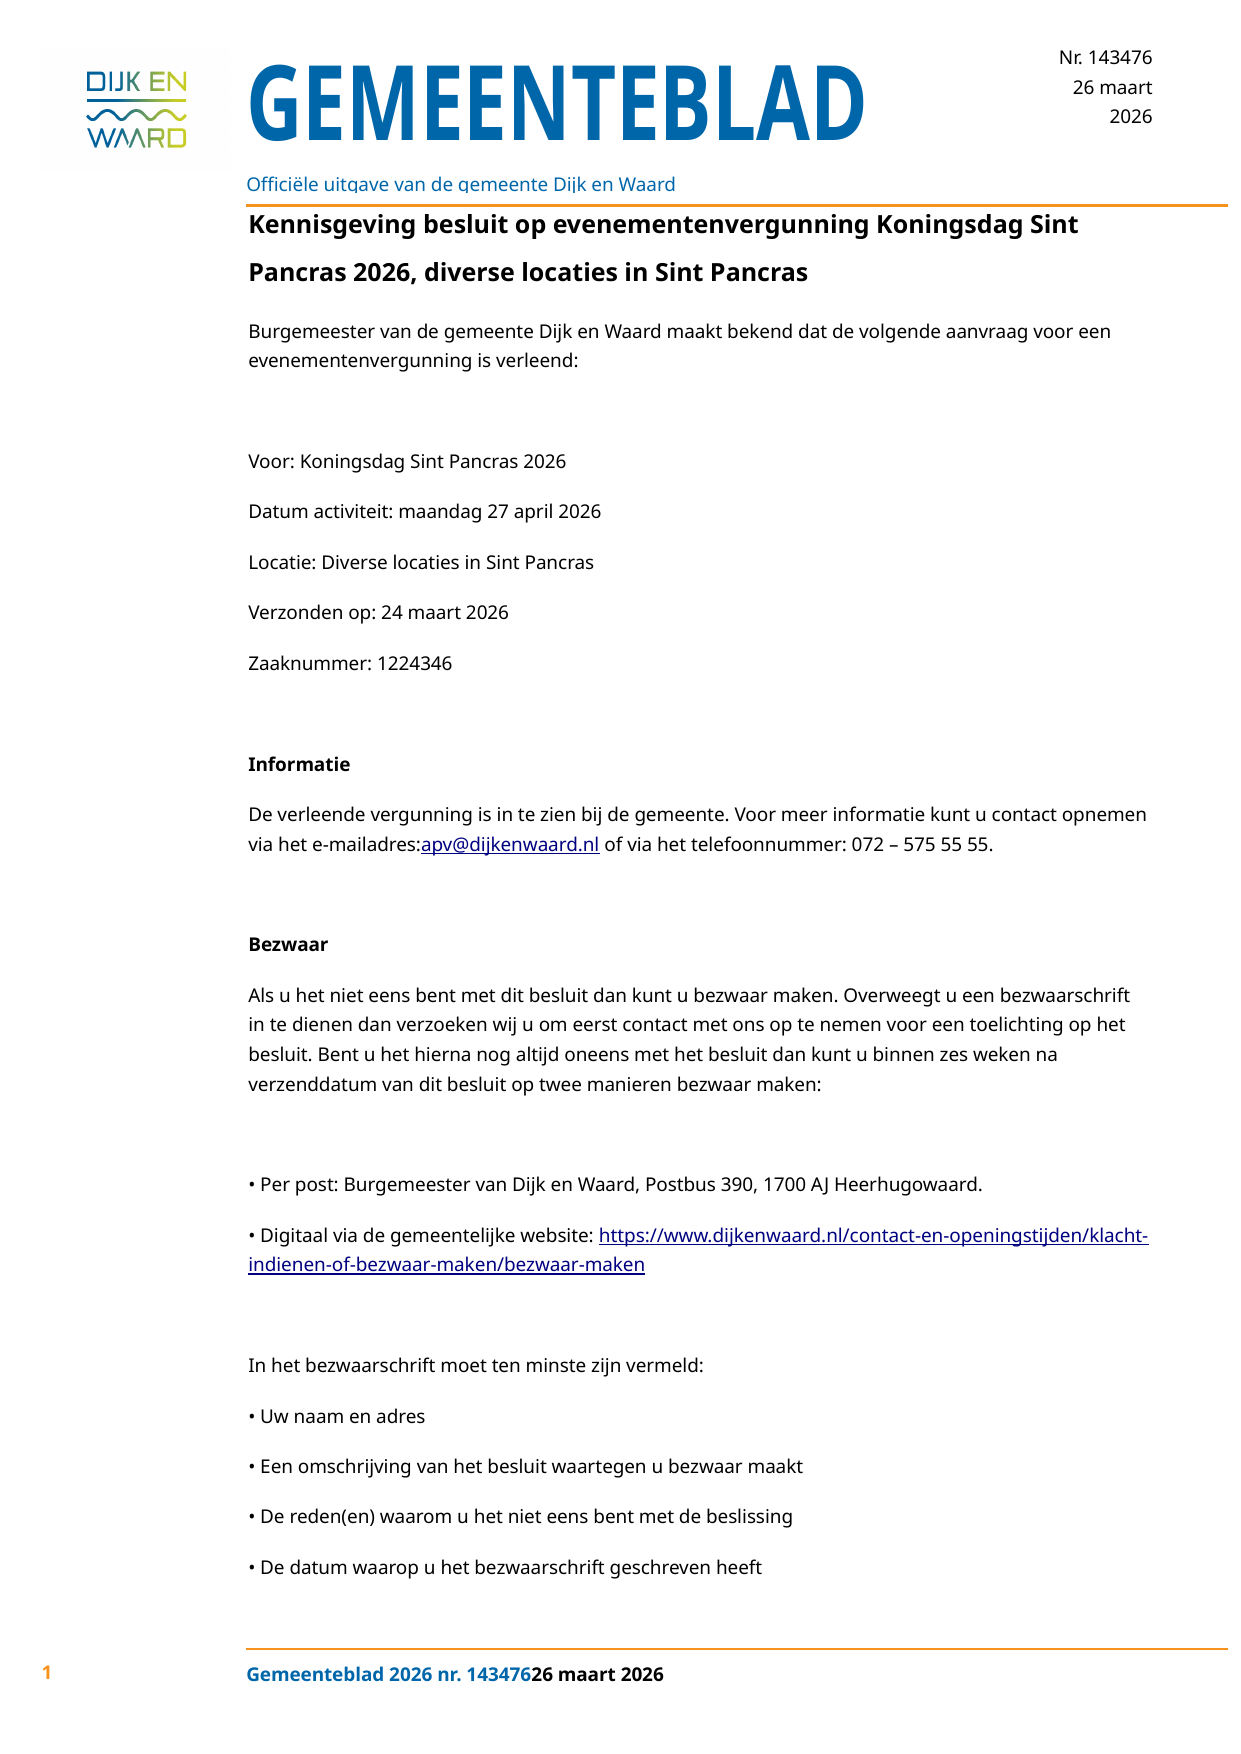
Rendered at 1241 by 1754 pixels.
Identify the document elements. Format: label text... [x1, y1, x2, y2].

text Locatie: Diverse locaties in Sint Pancras [248, 549, 1152, 575]
picture [41, 47, 231, 172]
text • De reden(en) waarom u het niet eens bent met de beslissing [248, 1504, 1152, 1529]
text • Per post: Burgemeester van Dijk en Waard, Postbus 390, 1700 AJ Heerhugowaard. [248, 1172, 1152, 1197]
text Voor: Koningsdag Sint Pancras 2026 [248, 448, 1152, 474]
text Verzonden op: 24 maart 2026 [248, 599, 1152, 625]
text • Een omschrijving van het besluit waartegen u bezwaar maakt [248, 1453, 1152, 1479]
text Kennisgeving besluit op evenementenvergunning Koningsdag Sint Pancras 2026, diverse locaties in Sint Pancras [248, 207, 1152, 288]
text De verleende vergunning is in te zien bij de gemeente. Voor meer informatie kunt u contact opnemen via het e-mailadres:apv@dijkenwaard.nl of via het telefoonnummer: 072 – 575 55 55. [248, 801, 1152, 857]
text Bezwaar [248, 932, 1152, 957]
text • Uw naam en adres [248, 1403, 1152, 1429]
text Zaaknummer: 1224346 [248, 650, 1152, 676]
text Informatie [248, 751, 1152, 777]
text In het bezwaarschrift moet ten minste zijn vermeld: [248, 1352, 1152, 1378]
text Datum activiteit: maandag 27 april 2026 [248, 499, 1152, 524]
text • Digitaal via de gemeentelijke website: https://www.dijkenwaard.nl/contact-en-openingstijden/klacht-indienen-of-bezwaar-maken/bezwaar-maken [248, 1222, 1152, 1277]
text Burgemeester van de gemeente Dijk en Waard maakt bekend dat de volgende aanvraag voor een evenementenvergunning is verleend: [248, 318, 1152, 373]
text • De datum waarop u het bezwaarschrift geschreven heeft [248, 1554, 1152, 1580]
text Als u het niet eens bent met dit besluit dan kunt u bezwaar maken. Overweegt u een bezwaarschrift in te dienen dan verzoeken wij u om eerst contact met ons op te nemen voor een toelichting op het besluit. Bent u het hierna nog altijd oneens met het besluit dan kunt u binnen zes weken na verzenddatum van dit besluit op twee manieren bezwaar maken: [248, 982, 1152, 1097]
